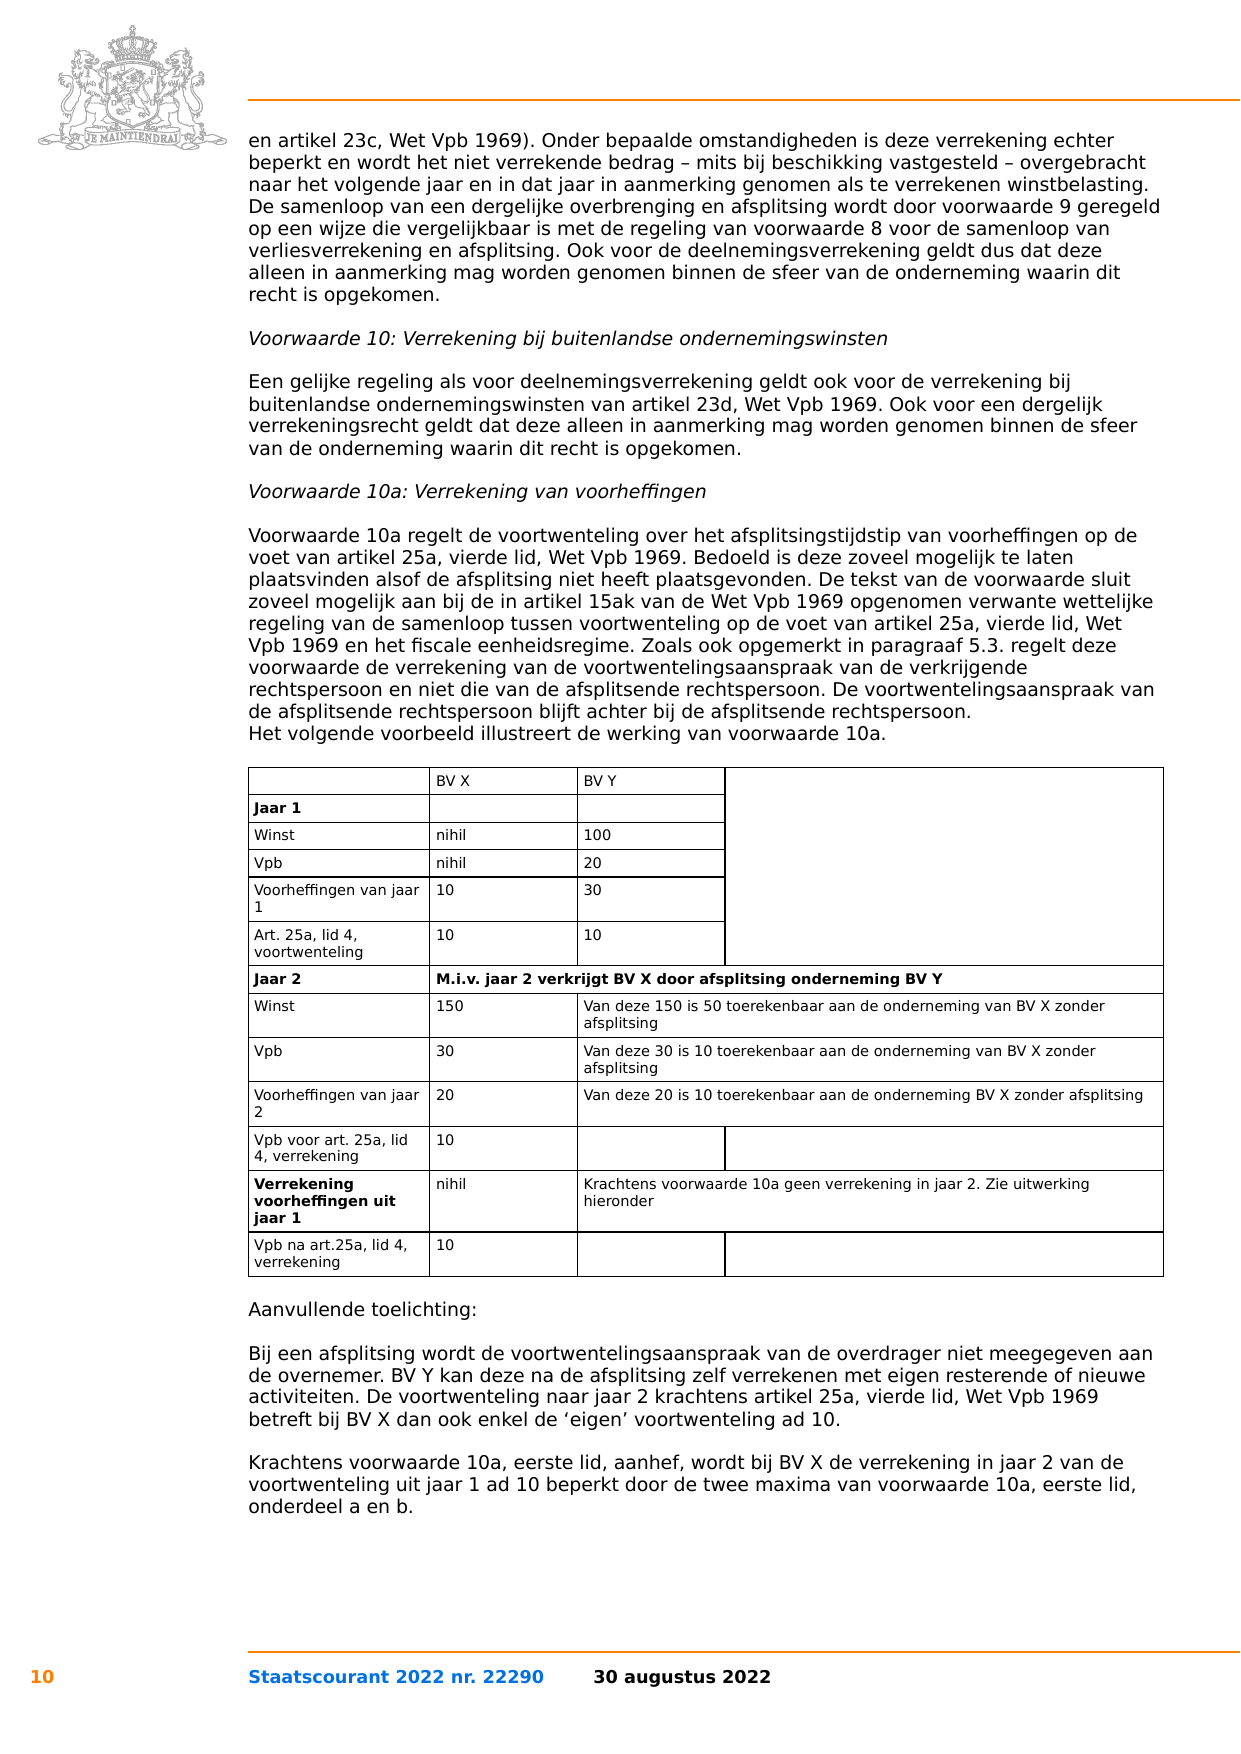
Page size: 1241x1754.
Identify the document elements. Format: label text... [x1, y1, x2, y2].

text Een gelijke regeling als voor deelnemingsverrekening geldt ook voor de verrekening bij buitenlandse ondernemingswinsten van artikel 23d, Wet Vpb 1969. Ook voor een dergelijk verrekeningsrecht geldt dat deze alleen in aanmerking mag worden genomen binnen de sfeer van de onderneming waarin dit recht is opgekomen. [248, 371, 1163, 459]
table_cell Vpb [249, 1038, 429, 1081]
table_cell 20 [430, 1082, 577, 1126]
table_header [726, 768, 1163, 965]
table_cell 100 [578, 823, 724, 849]
table_cell [578, 1233, 724, 1276]
table_cell Van deze 150 is 50 toerekenbaar aan de onderneming van BV X zonder afsplitsing [578, 994, 1163, 1037]
picture [38, 25, 227, 150]
table_cell [726, 1233, 1163, 1276]
subtitle Voorwaarde 10a: Verrekening van voorheffingen [248, 481, 1163, 503]
table_cell M.i.v. jaar 2 verkrijgt BV X door afsplitsing onderneming BV Y [430, 966, 1163, 992]
table_header BV Y [578, 768, 724, 794]
table_cell 30 [430, 1038, 577, 1081]
table_cell 10 [578, 922, 724, 965]
text De samenloop van een dergelijke overbrenging en afsplitsing wordt door voorwaarde 9 geregeld op een wijze die vergelijkbaar is met de regeling van voorwaarde 8 voor de samenloop van verliesverrekening en afsplitsing. Ook voor de deelnemingsverrekening geldt dus dat deze alleen in aanmerking mag worden genomen binnen de sfeer van de onderneming waarin dit recht is opgekomen. [248, 196, 1163, 306]
table_cell 30 [578, 878, 724, 921]
table_cell 10 [430, 1127, 577, 1170]
table_cell 10 [430, 922, 577, 965]
table_cell Voorheffingen van jaar 1 [249, 878, 429, 921]
table_cell Van deze 20 is 10 toerekenbaar aan de onderneming BV X zonder afsplitsing [578, 1082, 1163, 1126]
table_header BV X [430, 768, 577, 794]
table_cell nihil [430, 823, 577, 849]
text Bij een afsplitsing wordt de voortwentelingsaanspraak van de overdrager niet meegegeven aan de overnemer. BV Y kan deze na de afsplitsing zelf verrekenen met eigen resterende of nieuwe activiteiten. De voortwenteling naar jaar 2 krachtens artikel 25a, vierde lid, Wet Vpb 1969 betreft bij BV X dan ook enkel de ‘eigen’ voortwenteling ad 10. [248, 1342, 1163, 1430]
text Voorwaarde 10a regelt de voortwenteling over het afsplitsingstijdstip van voorheffingen op de voet van artikel 25a, vierde lid, Wet Vpb 1969. Bedoeld is deze zoveel mogelijk te laten plaatsvinden alsof de afsplitsing niet heeft plaatsgevonden. De tekst van de voorwaarde sluit zoveel mogelijk aan bij de in artikel 15ak van de Wet Vpb 1969 opgenomen verwante wettelijke regeling van de samenloop tussen voortwenteling op de voet van artikel 25a, vierde lid, Wet Vpb 1969 en het fiscale eenheidsregime. Zoals ook opgemerkt in paragraaf 5.3. regelt deze voorwaarde de verrekening van de voortwentelingsaanspraak van de verkrijgende rechtspersoon en niet die van de afsplitsende rechtspersoon. De voortwentelingsaanspraak van de afsplitsende rechtspersoon blijft achter bij de afsplitsende rechtspersoon. [248, 525, 1163, 723]
table_cell Verrekening voorheffingen uit jaar 1 [249, 1171, 429, 1231]
table_cell Vpb [249, 850, 429, 876]
table_cell nihil [430, 850, 577, 876]
table_cell [578, 795, 724, 822]
text Krachtens voorwaarde 10a, eerste lid, aanhef, wordt bij BV X de verrekening in jaar 2 van de voortwenteling uit jaar 1 ad 10 beperkt door de twee maxima van voorwaarde 10a, eerste lid, onderdeel a en b. [248, 1452, 1163, 1518]
table_cell 20 [578, 850, 724, 876]
table_cell [578, 1127, 724, 1170]
table_cell Winst [249, 823, 429, 849]
table_header [249, 768, 429, 794]
table_cell Art. 25a, lid 4, voortwenteling [249, 922, 429, 965]
table_cell Vpb na art.25a, lid 4, verrekening [249, 1233, 429, 1276]
table_cell nihil [430, 1171, 577, 1231]
table_cell [726, 1127, 1163, 1170]
subtitle Voorwaarde 10: Verrekening bij buitenlandse ondernemingswinsten [248, 328, 1163, 349]
table_cell [430, 795, 577, 822]
table_cell Van deze 30 is 10 toerekenbaar aan de onderneming van BV X zonder afsplitsing [578, 1038, 1163, 1081]
text Aanvullende toelichting: [248, 1299, 1163, 1321]
table_cell Winst [249, 994, 429, 1037]
table_cell Krachtens voorwaarde 10a geen verrekening in jaar 2. Zie uitwerking hieronder [578, 1171, 1163, 1231]
table_cell 150 [430, 994, 577, 1037]
table_cell 10 [430, 1233, 577, 1276]
text en artikel 23c, Wet Vpb 1969). Onder bepaalde omstandigheden is deze verrekening echter beperkt en wordt het niet verrekende bedrag – mits bij beschikking vastgesteld – overgebracht naar het volgende jaar en in dat jaar in aanmerking genomen als te verrekenen winstbelasting. [248, 130, 1163, 196]
table_cell 10 [430, 878, 577, 921]
text Het volgende voorbeeld illustreert de werking van voorwaarde 10a. [248, 723, 1163, 745]
table_cell Jaar 2 [249, 966, 429, 992]
table_cell Voorheffingen van jaar 2 [249, 1082, 429, 1126]
table_cell Jaar 1 [249, 795, 429, 822]
table_cell Vpb voor art. 25a, lid 4, verrekening [249, 1127, 429, 1170]
